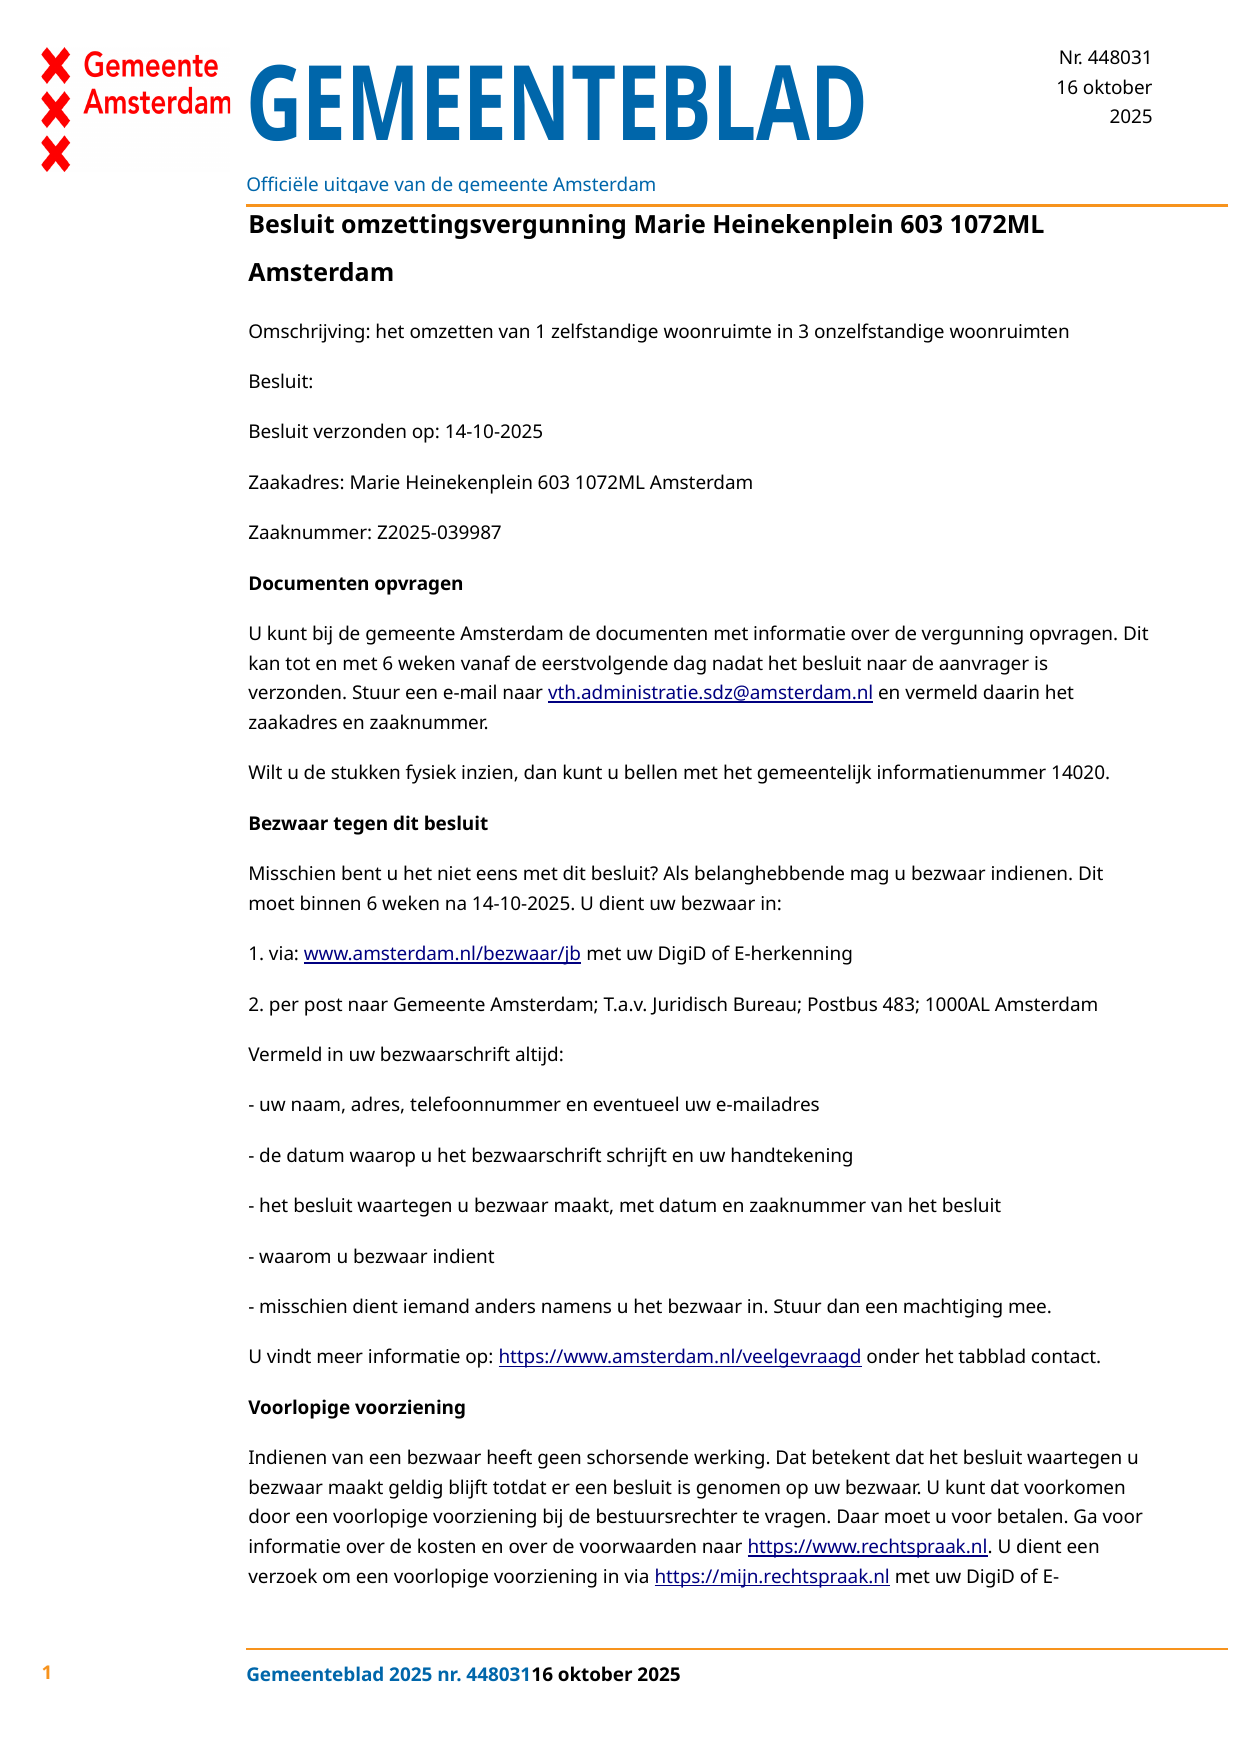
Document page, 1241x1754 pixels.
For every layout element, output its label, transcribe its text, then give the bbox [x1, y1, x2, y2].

text Documenten opvragen [248, 570, 1152, 596]
text Voorlopige voorziening [248, 1394, 1152, 1420]
text Zaakadres: Marie Heinekenplein 603 1072ML Amsterdam [248, 469, 1152, 495]
text U vindt meer informatie op: https://www.amsterdam.nl/veelgevraagd onder het tabblad contact. [248, 1344, 1152, 1369]
text Vermeld in uw bezwaarschrift altijd: [248, 1041, 1152, 1067]
text Indienen van een bezwaar heeft geen schorsende werking. Dat betekent dat het besluit waartegen u bezwaar maakt geldig blijft totdat er een besluit is genomen op uw bezwaar. U kunt dat voorkomen door een voorlopige voorziening bij de bestuursrechter te vragen. Daar moet u voor betalen. Ga voor informatie over de kosten en over de voorwaarden naar https://www.rechtspraak.nl. U dient een verzoek om een voorlopige voorziening in via https://mijn.rechtspraak.nl met uw DigiD of E- [248, 1444, 1152, 1589]
text Zaaknummer: Z2025-039987 [248, 519, 1152, 545]
text - uw naam, adres, telefoonnummer en eventueel uw e-mailadres [248, 1092, 1152, 1117]
text Besluit verzonden op: 14-10-2025 [248, 419, 1152, 444]
text Besluit: [248, 368, 1152, 394]
text 1. via: www.amsterdam.nl/bezwaar/jb met uw DigiD of E-herkenning [248, 940, 1152, 966]
text Omschrijving: het omzetten van 1 zelfstandige woonruimte in 3 onzelfstandige woonruimten [248, 318, 1152, 344]
text Misschien bent u het niet eens met dit besluit? Als belanghebbende mag u bezwaar indienen. Dit moet binnen 6 weken na 14-10-2025. U dient uw bezwaar in: [248, 860, 1152, 916]
text - het besluit waartegen u bezwaar maakt, met datum en zaaknummer van het besluit [248, 1192, 1152, 1218]
text Bezwaar tegen dit besluit [248, 810, 1152, 836]
text U kunt bij de gemeente Amsterdam de documenten met informatie over de vergunning opvragen. Dit kan tot en met 6 weken vanaf de eerstvolgende dag nadat het besluit naar de aanvrager is verzonden. Stuur een e-mail naar vth.administratie.sdz@amsterdam.nl en vermeld daarin het zaakadres en zaaknummer. [248, 620, 1152, 735]
text Wilt u de stukken fysiek inzien, dan kunt u bellen met het gemeentelijk informatienummer 14020. [248, 759, 1152, 785]
text - de datum waarop u het bezwaarschrift schrijft en uw handtekening [248, 1142, 1152, 1168]
text Besluit omzettingsvergunning Marie Heinekenplein 603 1072ML Amsterdam [248, 207, 1152, 288]
picture [41, 47, 231, 172]
text 2. per post naar Gemeente Amsterdam; T.a.v. Juridisch Bureau; Postbus 483; 1000AL Amsterdam [248, 991, 1152, 1017]
text - waarom u bezwaar indient [248, 1243, 1152, 1269]
text - misschien dient iemand anders namens u het bezwaar in. Stuur dan een machtiging mee. [248, 1293, 1152, 1319]
